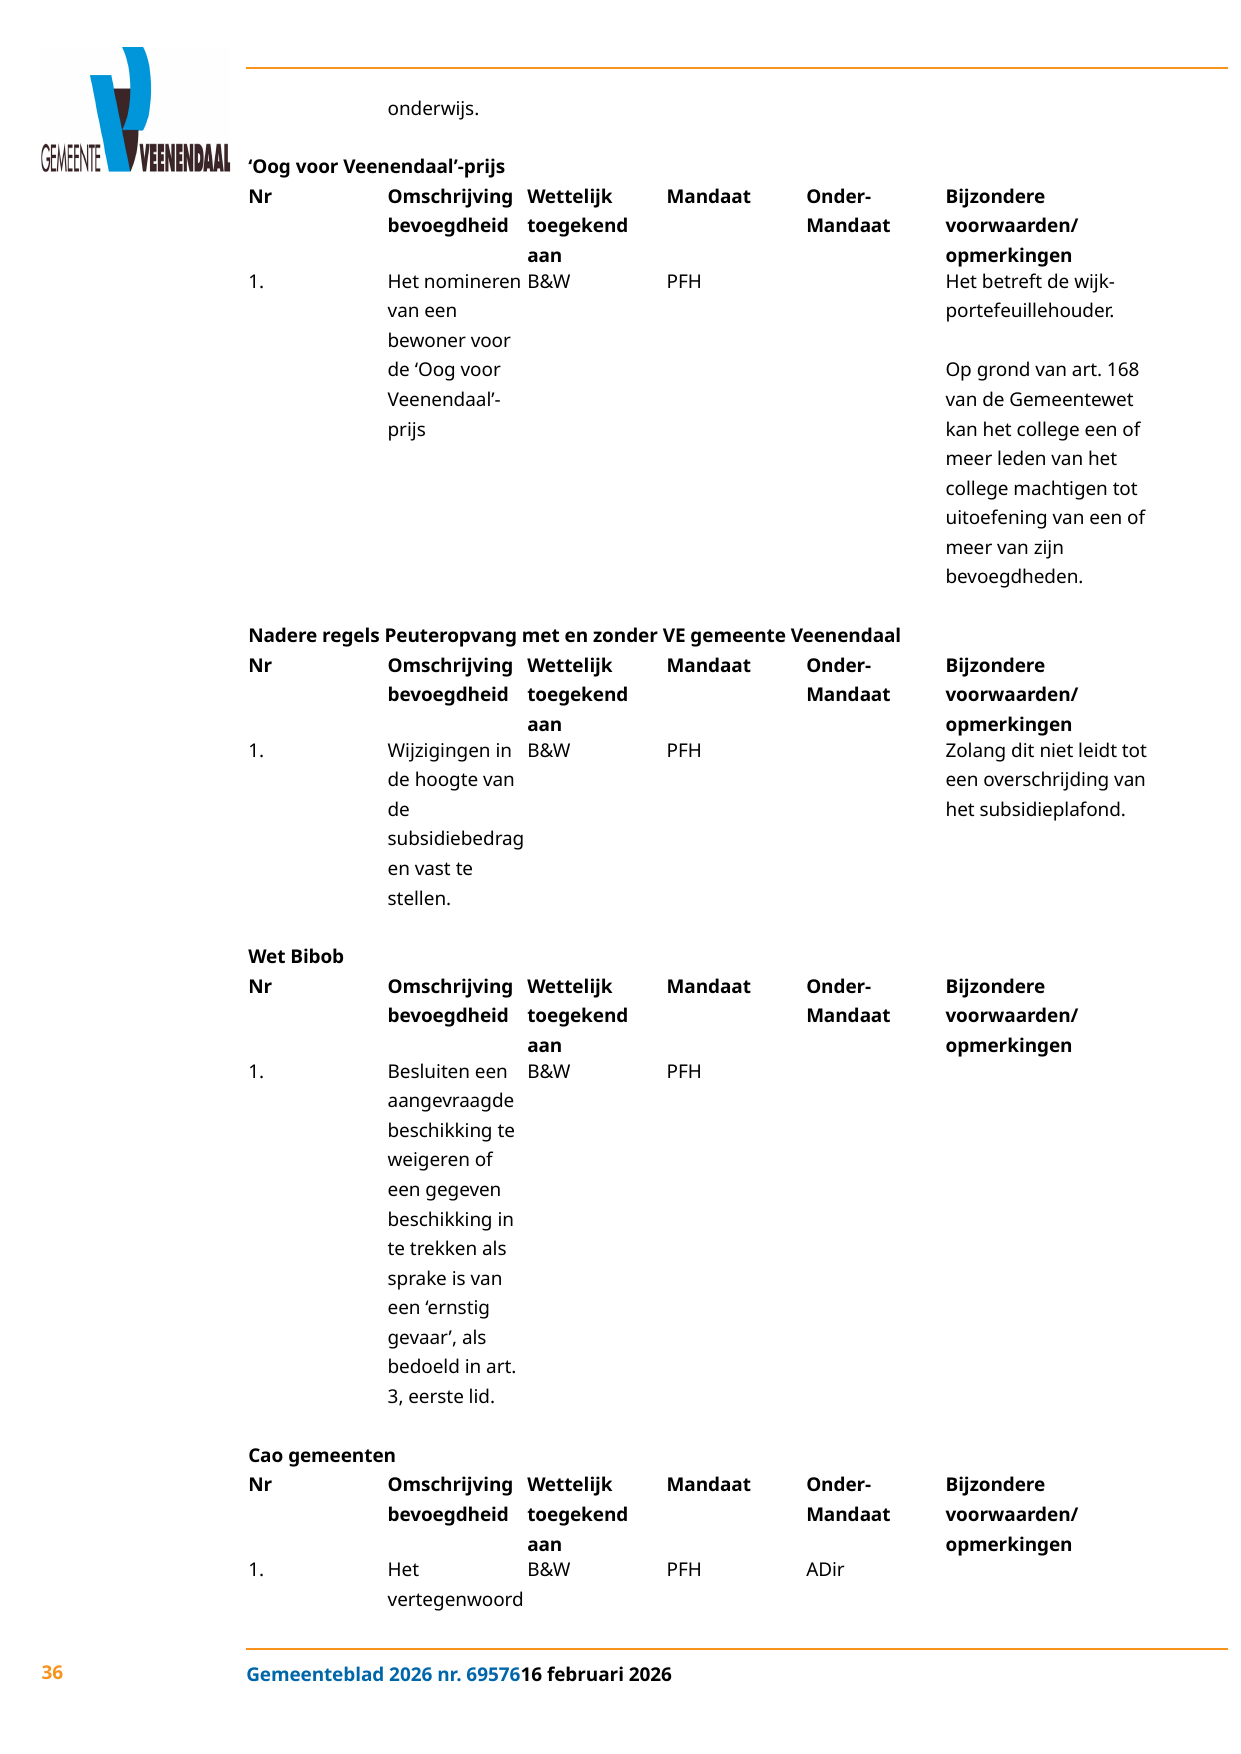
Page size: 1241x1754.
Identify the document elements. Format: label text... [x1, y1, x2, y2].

table_cell [806, 268, 945, 589]
table_header Onder- Mandaat [806, 973, 945, 1058]
picture [123, 47, 231, 172]
table_cell B&W [527, 737, 666, 911]
table_header Wettelijk toegekend aan [527, 973, 666, 1058]
table_header Nr [248, 652, 387, 737]
table_header Wettelijk toegekend aan [527, 183, 666, 268]
table_cell Besluiten een aangevraagde beschikking te weigeren of een gegeven beschikking in te trekken als sprake is van een ‘ernstig gevaar’, als bedoeld in art. 3, eerste lid. [388, 1058, 527, 1409]
text Wet Bibob [248, 943, 1152, 969]
table_header Bijzondere voorwaarden/ opmerkingen [945, 652, 1152, 737]
table_header Mandaat [666, 652, 806, 737]
table_header Omschrijving bevoegdheid [388, 183, 527, 268]
table_cell [806, 737, 945, 911]
table_cell Wijzigingen in de hoogte van de subsidiebedragen vast te stellen. [388, 737, 527, 911]
table_cell B&W [527, 268, 666, 589]
table_header Omschrijving bevoegdheid [388, 973, 527, 1058]
table_header Bijzondere voorwaarden/ opmerkingen [945, 973, 1152, 1058]
table_cell onderwijs. [388, 95, 533, 121]
table_cell B&W [527, 1556, 666, 1612]
table_header Nr [248, 1472, 387, 1556]
text ‘Oog voor Veenendaal’-prijs [248, 153, 1152, 179]
table_header Mandaat [666, 183, 806, 268]
table_header Onder- Mandaat [806, 652, 945, 737]
text Nadere regels Peuteropvang met en zonder VE gemeente Veenendaal [248, 622, 1152, 648]
table_cell PFH [666, 1556, 806, 1612]
picture [41, 47, 130, 172]
table_header Nr [248, 973, 387, 1058]
table_cell [945, 1058, 1152, 1409]
table_header Onder- Mandaat [806, 183, 945, 268]
table_cell [533, 95, 672, 121]
table_cell [673, 95, 812, 121]
table_header Mandaat [666, 973, 806, 1058]
table_header Onder- Mandaat [806, 1472, 945, 1556]
table_header Nr [248, 183, 387, 268]
table_cell Het vertegenwoord [388, 1556, 527, 1612]
table_cell Het betreft de wijk-portefeuillehouder. Op grond van art. 168 van de Gemeentewet kan het college een of meer leden van het college machtigen tot uitoefening van een of meer van zijn bevoegdheden. [945, 268, 1152, 589]
text Cao gemeenten [248, 1442, 1152, 1468]
table_cell Zolang dit niet leidt tot een overschrijding van het subsidieplafond. [945, 737, 1152, 911]
table_cell [248, 268, 387, 589]
table_header Omschrijving bevoegdheid [388, 652, 527, 737]
table_cell PFH [666, 268, 806, 589]
table_header Wettelijk toegekend aan [527, 1472, 666, 1556]
table_cell PFH [666, 1058, 806, 1409]
table_cell [248, 95, 387, 121]
table_cell [945, 1556, 1152, 1612]
table_cell 1. [248, 1058, 387, 1409]
table_cell 1. [248, 1556, 387, 1612]
table_cell B&W [527, 1058, 666, 1409]
table_cell [951, 95, 1152, 121]
table_header Bijzondere voorwaarden/ opmerkingen [945, 183, 1152, 268]
table_header Bijzondere voorwaarden/ opmerkingen [945, 1472, 1152, 1556]
table_cell [806, 1058, 945, 1409]
table_header Omschrijving bevoegdheid [388, 1472, 527, 1556]
table_cell PFH [666, 737, 806, 911]
table_cell ADir [806, 1556, 945, 1612]
table_cell 1. [248, 737, 387, 911]
table_cell Het nomineren van een bewoner voor de ‘Oog voor Veenendaal’-prijs [388, 268, 527, 589]
table_header Wettelijk toegekend aan [527, 652, 666, 737]
table_cell [812, 95, 951, 121]
table_header Mandaat [666, 1472, 806, 1556]
